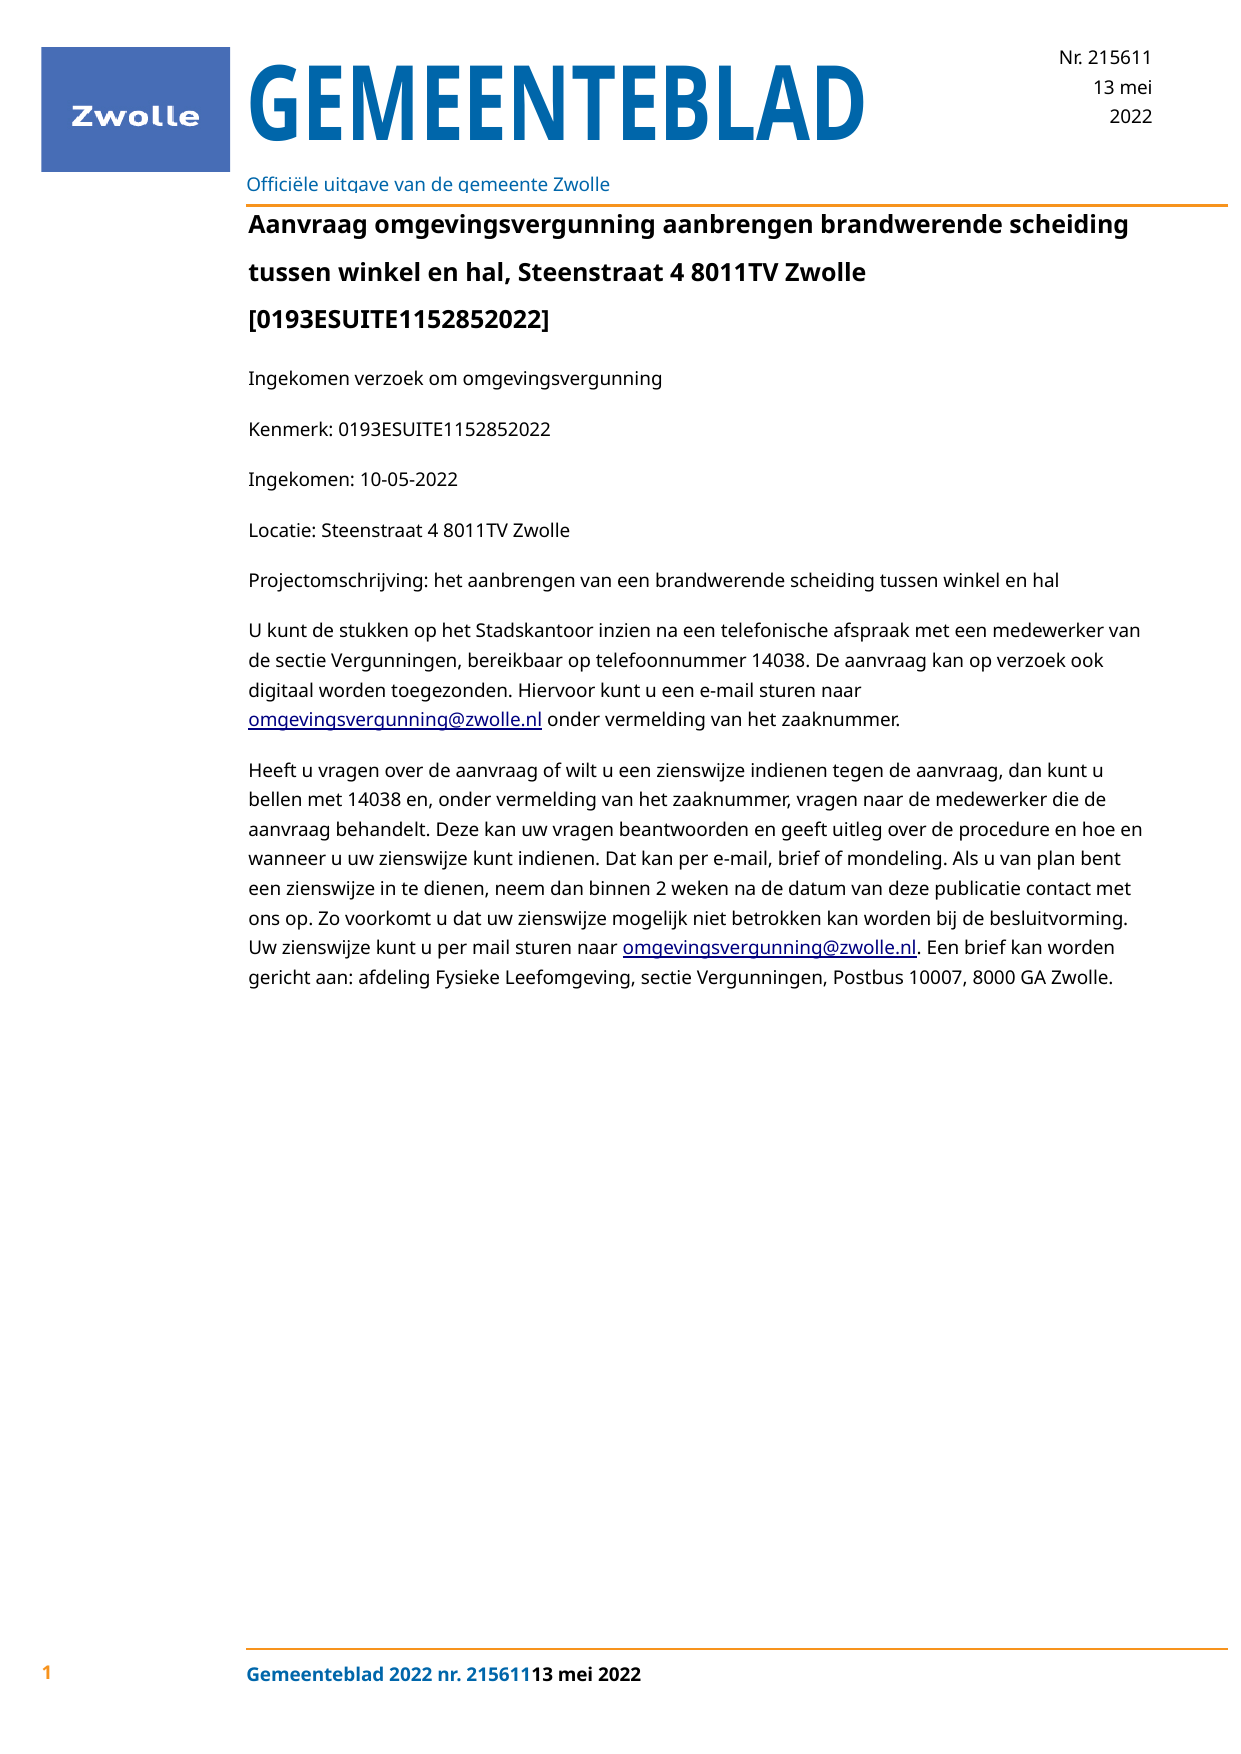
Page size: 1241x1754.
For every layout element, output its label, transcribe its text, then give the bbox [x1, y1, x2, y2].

text Kenmerk: 0193ESUITE1152852022 [248, 416, 1152, 442]
text Heeft u vragen over de aanvraag of wilt u een zienswijze indienen tegen de aanvraag, dan kunt u bellen met 14038 en, onder vermelding van het zaaknummer, vragen naar de medewerker die de aanvraag behandelt. Deze kan uw vragen beantwoorden en geeft uitleg over de procedure en hoe en wanneer u uw zienswijze kunt indienen. Dat kan per e-mail, brief of mondeling. Als u van plan bent een zienswijze in te dienen, neem dan binnen 2 weken na de datum van deze publicatie contact met ons op. Zo voorkomt u dat uw zienswijze mogelijk niet betrokken kan worden bij de besluitvorming. Uw zienswijze kunt u per mail sturen naar omgevingsvergunning@zwolle.nl. Een brief kan worden gericht aan: afdeling Fysieke Leefomgeving, sectie Vergunningen, Postbus 10007, 8000 GA Zwolle. [248, 757, 1152, 989]
text Locatie: Steenstraat 4 8011TV Zwolle [248, 517, 1152, 542]
text Ingekomen verzoek om omgevingsvergunning [248, 366, 1152, 391]
text Ingekomen: 10-05-2022 [248, 466, 1152, 492]
text Aanvraag omgevingsvergunning aanbrengen brandwerende scheiding tussen winkel en hal, Steenstraat 4 8011TV Zwolle [0193ESUITE1152852022] [248, 207, 1152, 336]
text Projectomschrijving: het aanbrengen van een brandwerende scheiding tussen winkel en hal [248, 567, 1152, 593]
text U kunt de stukken op het Stadskantoor inzien na een telefonische afspraak met een medewerker van de sectie Vergunningen, bereikbaar op telefoonnummer 14038. De aanvraag kan op verzoek ook digitaal worden toegezonden. Hiervoor kunt u een e-mail sturen naar omgevingsvergunning@zwolle.nl onder vermelding van het zaaknummer. [248, 618, 1152, 732]
picture [41, 47, 231, 172]
